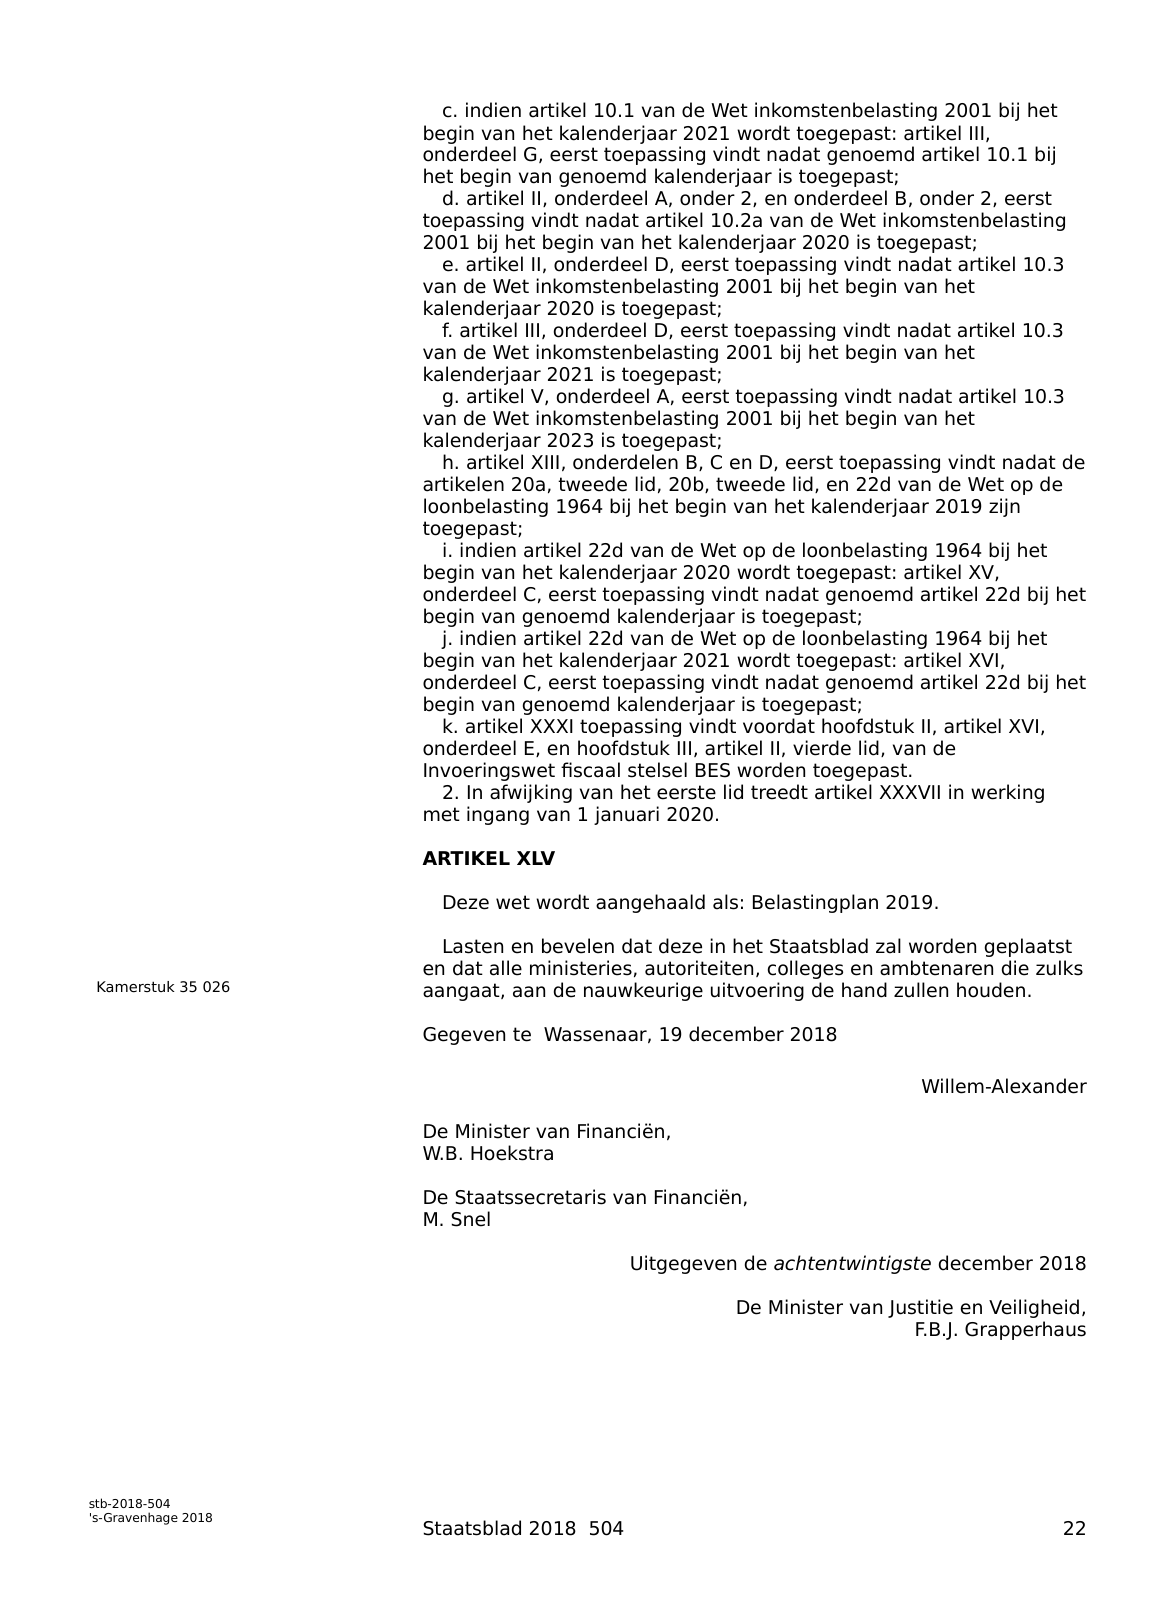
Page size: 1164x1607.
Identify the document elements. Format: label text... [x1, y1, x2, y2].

text Deze wet wordt aangehaald als: Belastingplan 2019. [422, 892, 1087, 914]
text e. artikel II, onderdeel D, eerst toepassing vindt nadat artikel 10.3 van de Wet inkomstenbelasting 2001 bij het begin van het kalenderjaar 2020 is toegepast; [422, 254, 1087, 320]
text 2. In afwijking van het eerste lid treedt artikel XXXVII in werking met ingang van 1 januari 2020. [422, 782, 1087, 826]
text Lasten en bevelen dat deze in het Staatsblad zal worden geplaatst en dat alle ministeries, autoriteiten, colleges en ambtenaren die zulks aangaat, aan de nauwkeurige uitvoering de hand zullen houden. [422, 936, 1087, 1002]
text j. indien artikel 22d van de Wet op de loonbelasting 1964 bij het begin van het kalenderjaar 2021 wordt toegepast: artikel XVI, onderdeel C, eerst toepassing vindt nadat genoemd artikel 22d bij het begin van genoemd kalenderjaar is toegepast; [422, 628, 1087, 716]
text h. artikel XIII, onderdelen B, C en D, eerst toepassing vindt nadat de artikelen 20a, tweede lid, 20b, tweede lid, en 22d van de Wet op de loonbelasting 1964 bij het begin van het kalenderjaar 2019 zijn toegepast; [422, 452, 1087, 540]
text f. artikel III, onderdeel D, eerst toepassing vindt nadat artikel 10.3 van de Wet inkomstenbelasting 2001 bij het begin van het kalenderjaar 2021 is toegepast; [422, 320, 1087, 386]
text Kamerstuk 35 026 [77, 979, 396, 996]
text Willem-Alexander [422, 1076, 1087, 1098]
text 's-Gravenhage 2018 [88, 1511, 323, 1525]
text De Minister van Justitie en Veiligheid, F.B.J. Grapperhaus [422, 1297, 1087, 1341]
text i. indien artikel 22d van de Wet op de loonbelasting 1964 bij het begin van het kalenderjaar 2020 wordt toegepast: artikel XV, onderdeel C, eerst toepassing vindt nadat genoemd artikel 22d bij het begin van genoemd kalenderjaar is toegepast; [422, 540, 1087, 628]
text Gegeven te Wassenaar, 19 december 2018 [422, 1024, 1087, 1046]
subtitle ARTIKEL XLV [422, 848, 1087, 870]
text d. artikel II, onderdeel A, onder 2, en onderdeel B, onder 2, eerst toepassing vindt nadat artikel 10.2a van de Wet inkomstenbelasting 2001 bij het begin van het kalenderjaar 2020 is toegepast; [422, 188, 1087, 254]
text De Staatssecretaris van Financiën, M. Snel [422, 1187, 1087, 1231]
text k. artikel XXXI toepassing vindt voordat hoofdstuk II, artikel XVI, onderdeel E, en hoofdstuk III, artikel II, vierde lid, van de Invoeringswet fiscaal stelsel BES worden toegepast. [422, 716, 1087, 782]
text c. indien artikel 10.1 van de Wet inkomstenbelasting 2001 bij het begin van het kalenderjaar 2021 wordt toegepast: artikel III, onderdeel G, eerst toepassing vindt nadat genoemd artikel 10.1 bij het begin van genoemd kalenderjaar is toegepast; [422, 100, 1087, 188]
text g. artikel V, onderdeel A, eerst toepassing vindt nadat artikel 10.3 van de Wet inkomstenbelasting 2001 bij het begin van het kalenderjaar 2023 is toegepast; [422, 386, 1087, 452]
text stb-2018-504 [88, 1497, 323, 1511]
text De Minister van Financiën, W.B. Hoekstra [422, 1121, 1087, 1164]
text Uitgegeven de achtentwintigste december 2018 [422, 1253, 1087, 1275]
